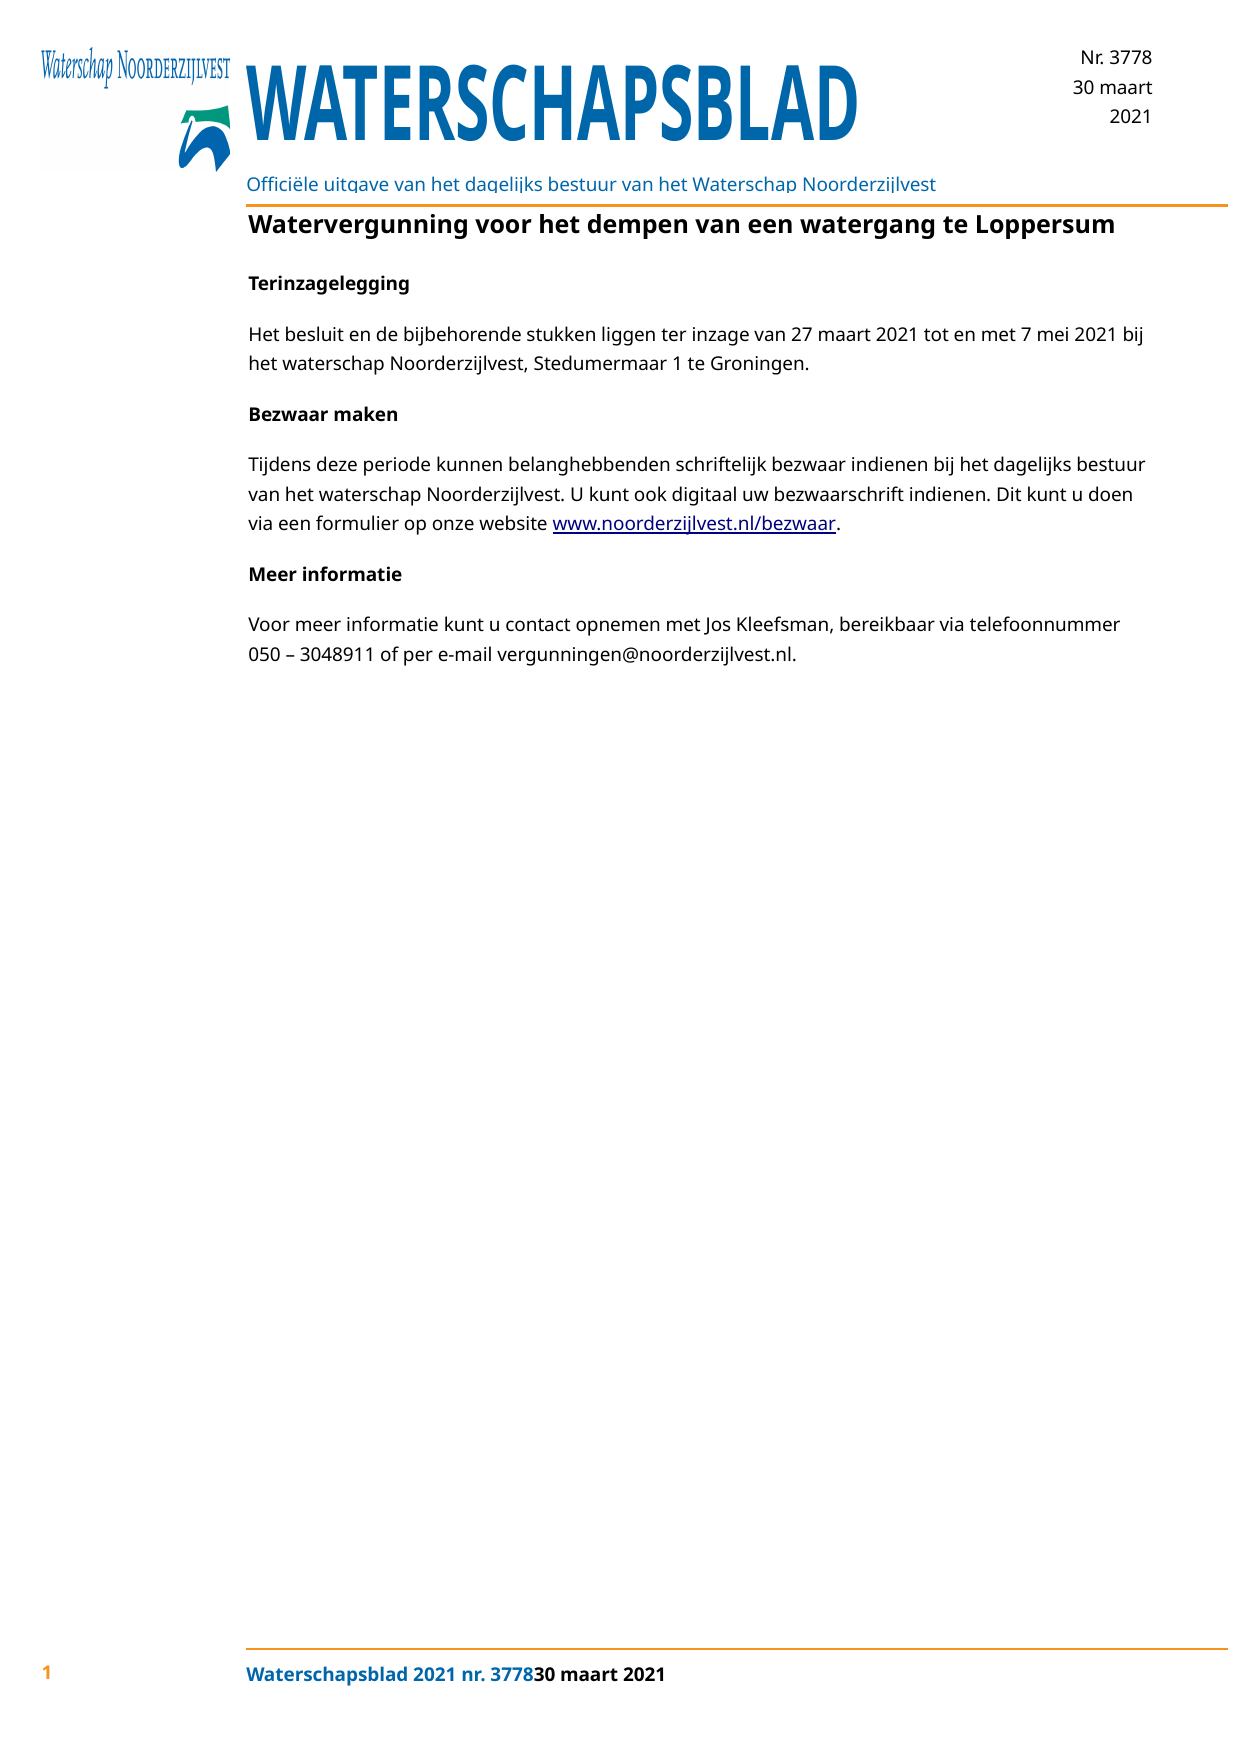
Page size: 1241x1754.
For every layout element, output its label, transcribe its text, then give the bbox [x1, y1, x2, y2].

text Watervergunning voor het dempen van een watergang te Loppersum [248, 207, 1152, 241]
text Voor meer informatie kunt u contact opnemen met Jos Kleefsman, bereikbaar via telefoonnummer 050 – 3048911 of per e-mail vergunningen@noorderzijlvest.nl. [248, 611, 1152, 666]
picture [41, 47, 231, 172]
text Bezwaar maken [248, 401, 1152, 426]
text Het besluit en de bijbehorende stukken liggen ter inzage van 27 maart 2021 tot en met 7 mei 2021 bij het waterschap Noorderzijlvest, Stedumermaar 1 te Groningen. [248, 321, 1152, 376]
text Meer informatie [248, 561, 1152, 586]
text Tijdens deze periode kunnen belanghebbenden schriftelijk bezwaar indienen bij het dagelijks bestuur van het waterschap Noorderzijlvest. U kunt ook digitaal uw bezwaarschrift indienen. Dit kunt u doen via een formulier op onze website www.noorderzijlvest.nl/bezwaar. [248, 451, 1152, 536]
text Terinzagelegging [248, 270, 1152, 296]
